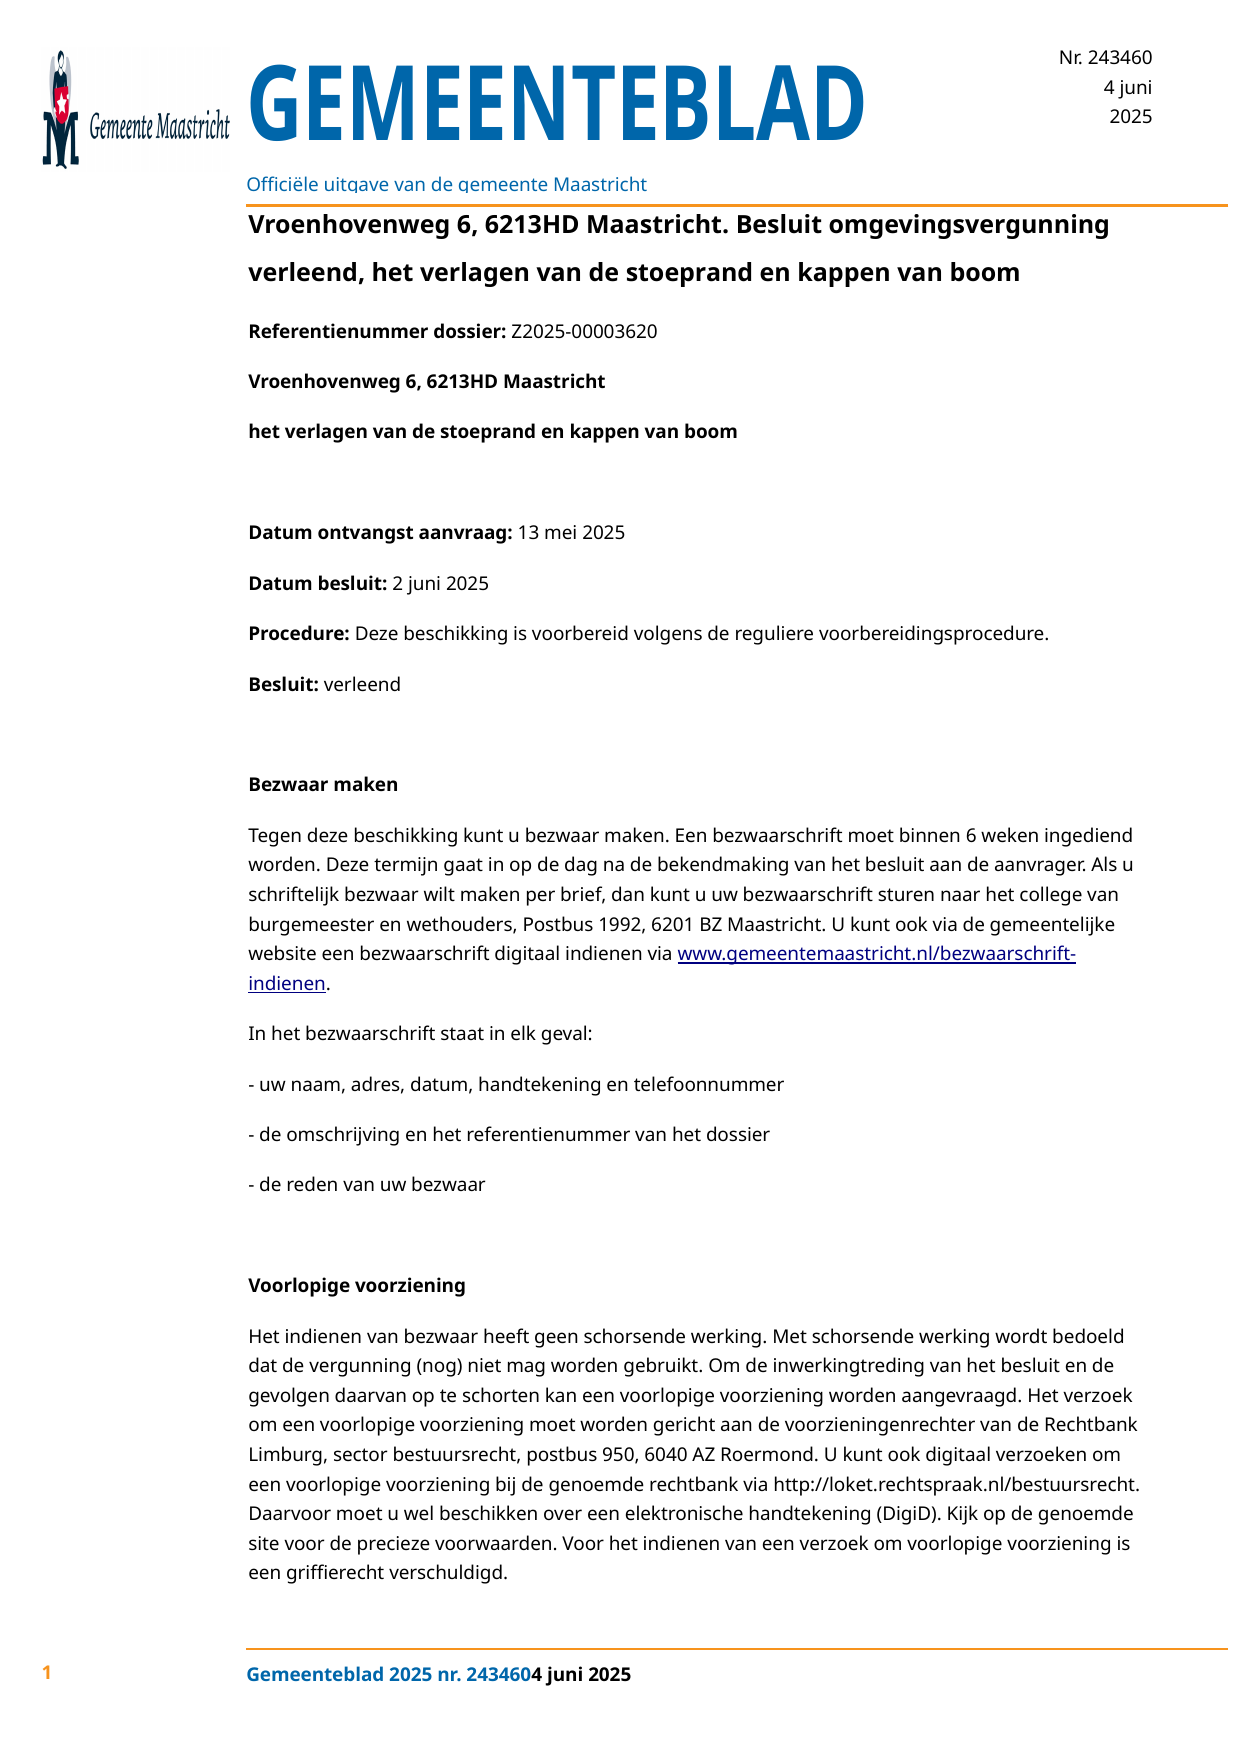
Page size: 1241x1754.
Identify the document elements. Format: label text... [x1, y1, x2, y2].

text Het indienen van bezwaar heeft geen schorsende werking. Met schorsende werking wordt bedoeld dat de vergunning (nog) niet mag worden gebruikt. Om de inwerkingtreding van het besluit en de gevolgen daarvan op te schorten kan een voorlopige voorziening worden aangevraagd. Het verzoek om een voorlopige voorziening moet worden gericht aan de voorzieningenrechter van de Rechtbank Limburg, sector bestuursrecht, postbus 950, 6040 AZ Roermond. U kunt ook digitaal verzoeken om een voorlopige voorziening bij de genoemde rechtbank via http://loket.rechtspraak.nl/bestuursrecht. Daarvoor moet u wel beschikken over een elektronische handtekening (DigiD). Kijk op de genoemde site voor de precieze voorwaarden. Voor het indienen van een verzoek om voorlopige voorziening is een griffierecht verschuldigd. [248, 1323, 1152, 1585]
text - uw naam, adres, datum, handtekening en telefoonnummer [248, 1071, 1152, 1097]
picture [41, 47, 231, 172]
text het verlagen van de stoeprand en kappen van boom [248, 419, 1152, 444]
text Datum besluit: 2 juni 2025 [248, 570, 1152, 596]
text - de reden van uw bezwaar [248, 1172, 1152, 1197]
text Voorlopige voorziening [248, 1272, 1152, 1298]
text Referentienummer dossier: Z2025-00003620 [248, 318, 1152, 344]
text - de omschrijving en het referentienummer van het dossier [248, 1121, 1152, 1147]
text Vroenhovenweg 6, 6213HD Maastricht. Besluit omgevingsvergunning verleend, het verlagen van de stoeprand en kappen van boom [248, 207, 1152, 288]
text Vroenhovenweg 6, 6213HD Maastricht [248, 368, 1152, 394]
text Besluit: verleend [248, 671, 1152, 697]
text Procedure: Deze beschikking is voorbereid volgens de reguliere voorbereidingsprocedure. [248, 620, 1152, 646]
text In het bezwaarschrift staat in elk geval: [248, 1020, 1152, 1046]
text Datum ontvangst aanvraag: 13 mei 2025 [248, 519, 1152, 545]
text Tegen deze beschikking kunt u bezwaar maken. Een bezwaarschrift moet binnen 6 weken ingediend worden. Deze termijn gaat in op de dag na de bekendmaking van het besluit aan de aanvrager. Als u schriftelijk bezwaar wilt maken per brief, dan kunt u uw bezwaarschrift sturen naar het college van burgemeester en wethouders, Postbus 1992, 6201 BZ Maastricht. U kunt ook via de gemeentelijke website een bezwaarschrift digitaal indienen via www.gemeentemaastricht.nl/bezwaarschrift-indienen. [248, 822, 1152, 996]
text Bezwaar maken [248, 772, 1152, 797]
